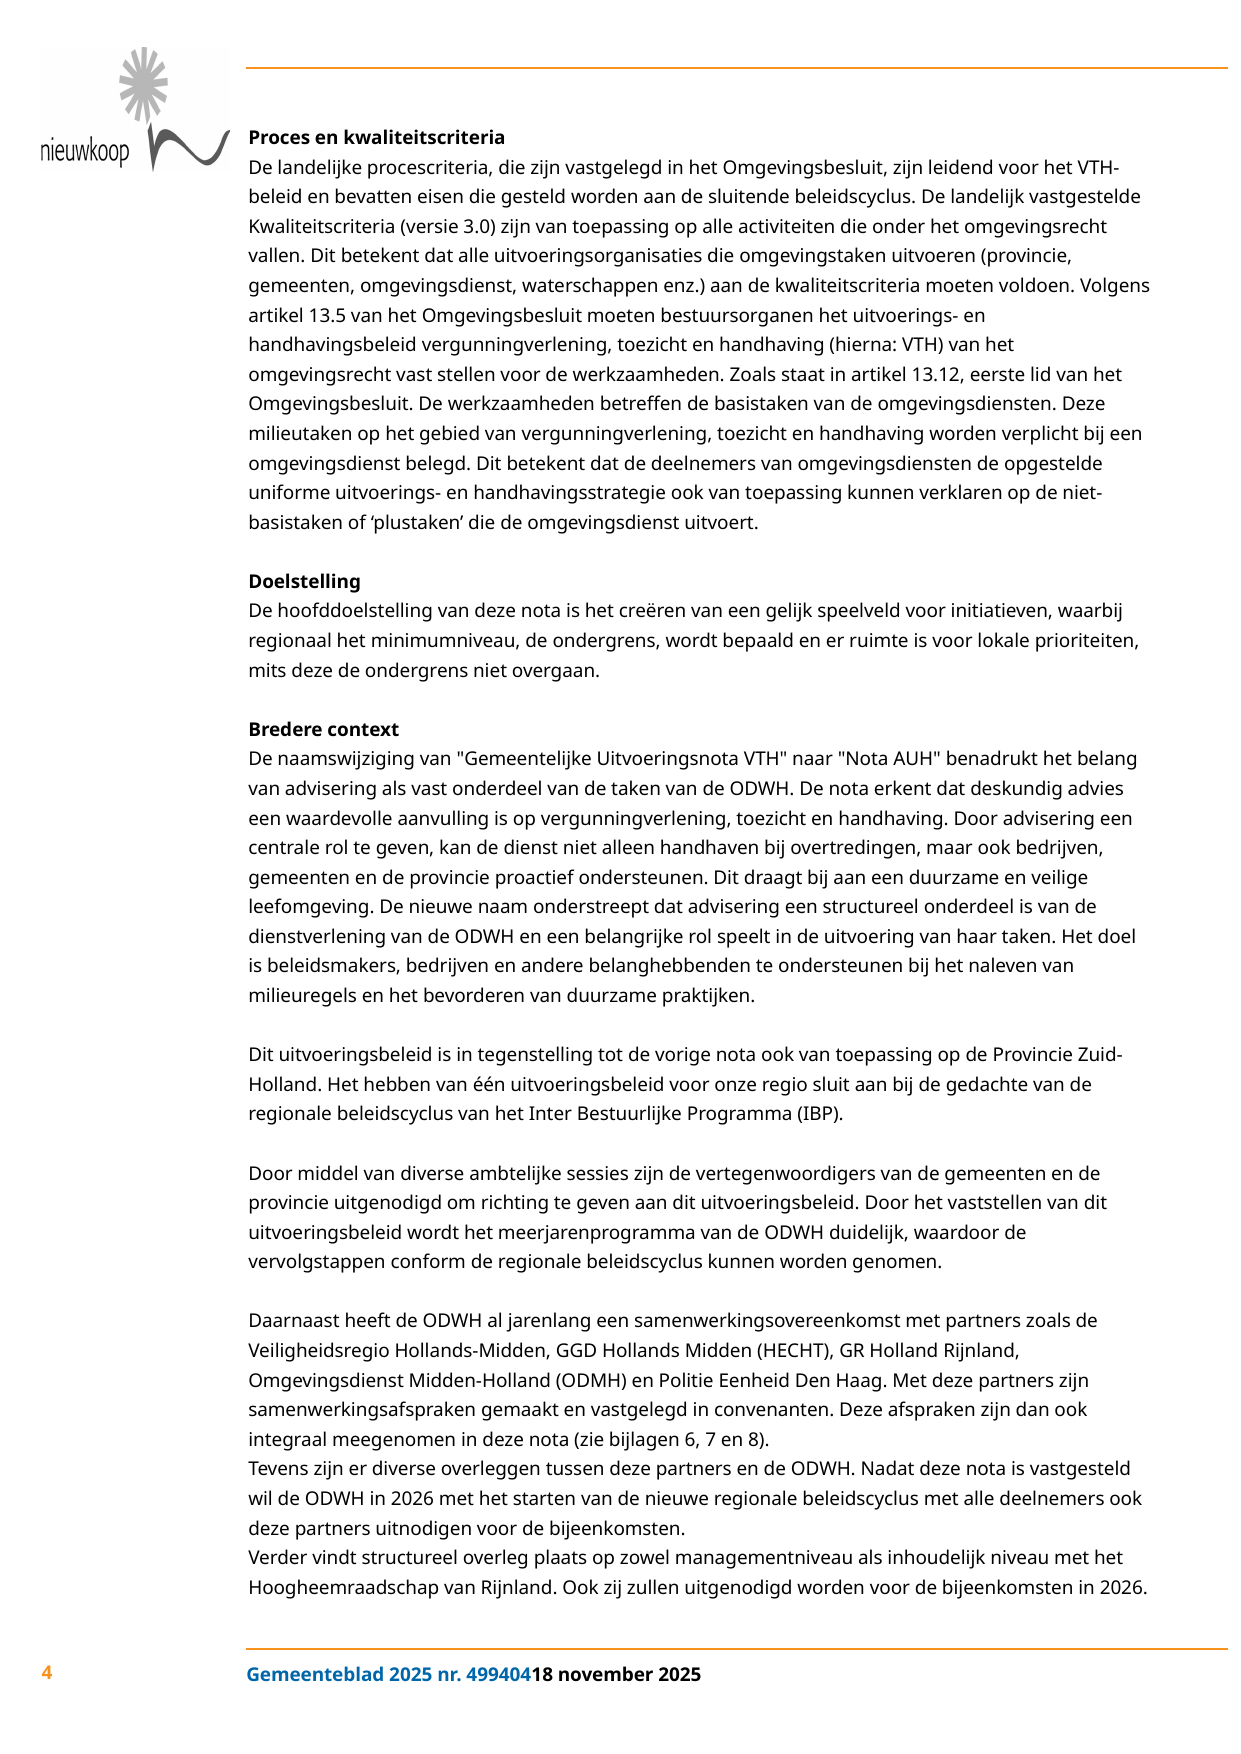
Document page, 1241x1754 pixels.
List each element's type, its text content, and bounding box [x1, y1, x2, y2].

picture [41, 47, 231, 172]
text De landelijke procescriteria, die zijn vastgelegd in het Omgevingsbesluit, zijn leidend voor het VTH-beleid en bevatten eisen die gesteld worden aan de sluitende beleidscyclus. De landelijk vastgestelde Kwaliteitscriteria (versie 3.0) zijn van toepassing op alle activiteiten die onder het omgevingsrecht vallen. Dit betekent dat alle uitvoeringsorganisaties die omgevingstaken uitvoeren (provincie, gemeenten, omgevingsdienst, waterschappen enz.) aan de kwaliteitscriteria moeten voldoen. Volgens artikel 13.5 van het Omgevingsbesluit moeten bestuursorganen het uitvoerings- en handhavingsbeleid vergunningverlening, toezicht en handhaving (hierna: VTH) van het omgevingsrecht vast stellen voor de werkzaamheden. Zoals staat in artikel 13.12, eerste lid van het Omgevingsbesluit. De werkzaamheden betreffen de basistaken van de omgevingsdiensten. Deze milieutaken op het gebied van vergunningverlening, toezicht en handhaving worden verplicht bij een omgevingsdienst belegd. Dit betekent dat de deelnemers van omgevingsdiensten de opgestelde uniforme uitvoerings- en handhavingsstrategie ook van toepassing kunnen verklaren op de niet-basistaken of ‘plustaken’ die de omgevingsdienst uitvoert. [248, 154, 1152, 535]
text Door middel van diverse ambtelijke sessies zijn de vertegenwoordigers van de gemeenten en de provincie uitgenodigd om richting te geven aan dit uitvoeringsbeleid. Door het vaststellen van dit uitvoeringsbeleid wordt het meerjarenprogramma van de ODWH duidelijk, waardoor de vervolgstappen conform de regionale beleidscyclus kunnen worden genomen. [248, 1160, 1152, 1274]
text Bredere context [248, 716, 1152, 742]
text Verder vindt structureel overleg plaats op zowel managementniveau als inhoudelijk niveau met het Hoogheemraadschap van Rijnland. Ook zij zullen uitgenodigd worden voor de bijeenkomsten in 2026. [248, 1544, 1152, 1600]
text Tevens zijn er diverse overleggen tussen deze partners en de ODWH. Nadat deze nota is vastgesteld wil de ODWH in 2026 met het starten van de nieuwe regionale beleidscyclus met alle deelnemers ook deze partners uitnodigen voor de bijeenkomsten. [248, 1456, 1152, 1541]
text Doelstelling [248, 568, 1152, 594]
text De naamswijziging van "Gemeentelijke Uitvoeringsnota VTH" naar "Nota AUH" benadrukt het belang van advisering als vast onderdeel van de taken van de ODWH. De nota erkent dat deskundig advies een waardevolle aanvulling is op vergunningverlening, toezicht en handhaving. Door advisering een centrale rol te geven, kan de dienst niet alleen handhaven bij overtredingen, maar ook bedrijven, gemeenten en de provincie proactief ondersteunen. Dit draagt bij aan een duurzame en veilige leefomgeving. De nieuwe naam onderstreept dat advisering een structureel onderdeel is van de dienstverlening van de ODWH en een belangrijke rol speelt in de uitvoering van haar taken. Het doel is beleidsmakers, bedrijven en andere belanghebbenden te ondersteunen bij het naleven van milieuregels en het bevorderen van duurzame praktijken. [248, 746, 1152, 1008]
text Daarnaast heeft de ODWH al jarenlang een samenwerkingsovereenkomst met partners zoals de Veiligheidsregio Hollands-Midden, GGD Hollands Midden (HECHT), GR Holland Rijnland, Omgevingsdienst Midden-Holland (ODMH) en Politie Eenheid Den Haag. Met deze partners zijn samenwerkingsafspraken gemaakt en vastgelegd in convenanten. Deze afspraken zijn dan ook integraal meegenomen in deze nota (zie bijlagen 6, 7 en 8). [248, 1308, 1152, 1452]
text Proces en kwaliteitscriteria [248, 124, 1152, 150]
text Dit uitvoeringsbeleid is in tegenstelling tot de vorige nota ook van toepassing op de Provincie Zuid-Holland. Het hebben van één uitvoeringsbeleid voor onze regio sluit aan bij de gedachte van de regionale beleidscyclus van het Inter Bestuurlijke Programma (IBP). [248, 1041, 1152, 1126]
text De hoofddoelstelling van deze nota is het creëren van een gelijk speelveld voor initiatieven, waarbij regionaal het minimumniveau, de ondergrens, wordt bepaald en er ruimte is voor lokale prioriteiten, mits deze de ondergrens niet overgaan. [248, 598, 1152, 683]
